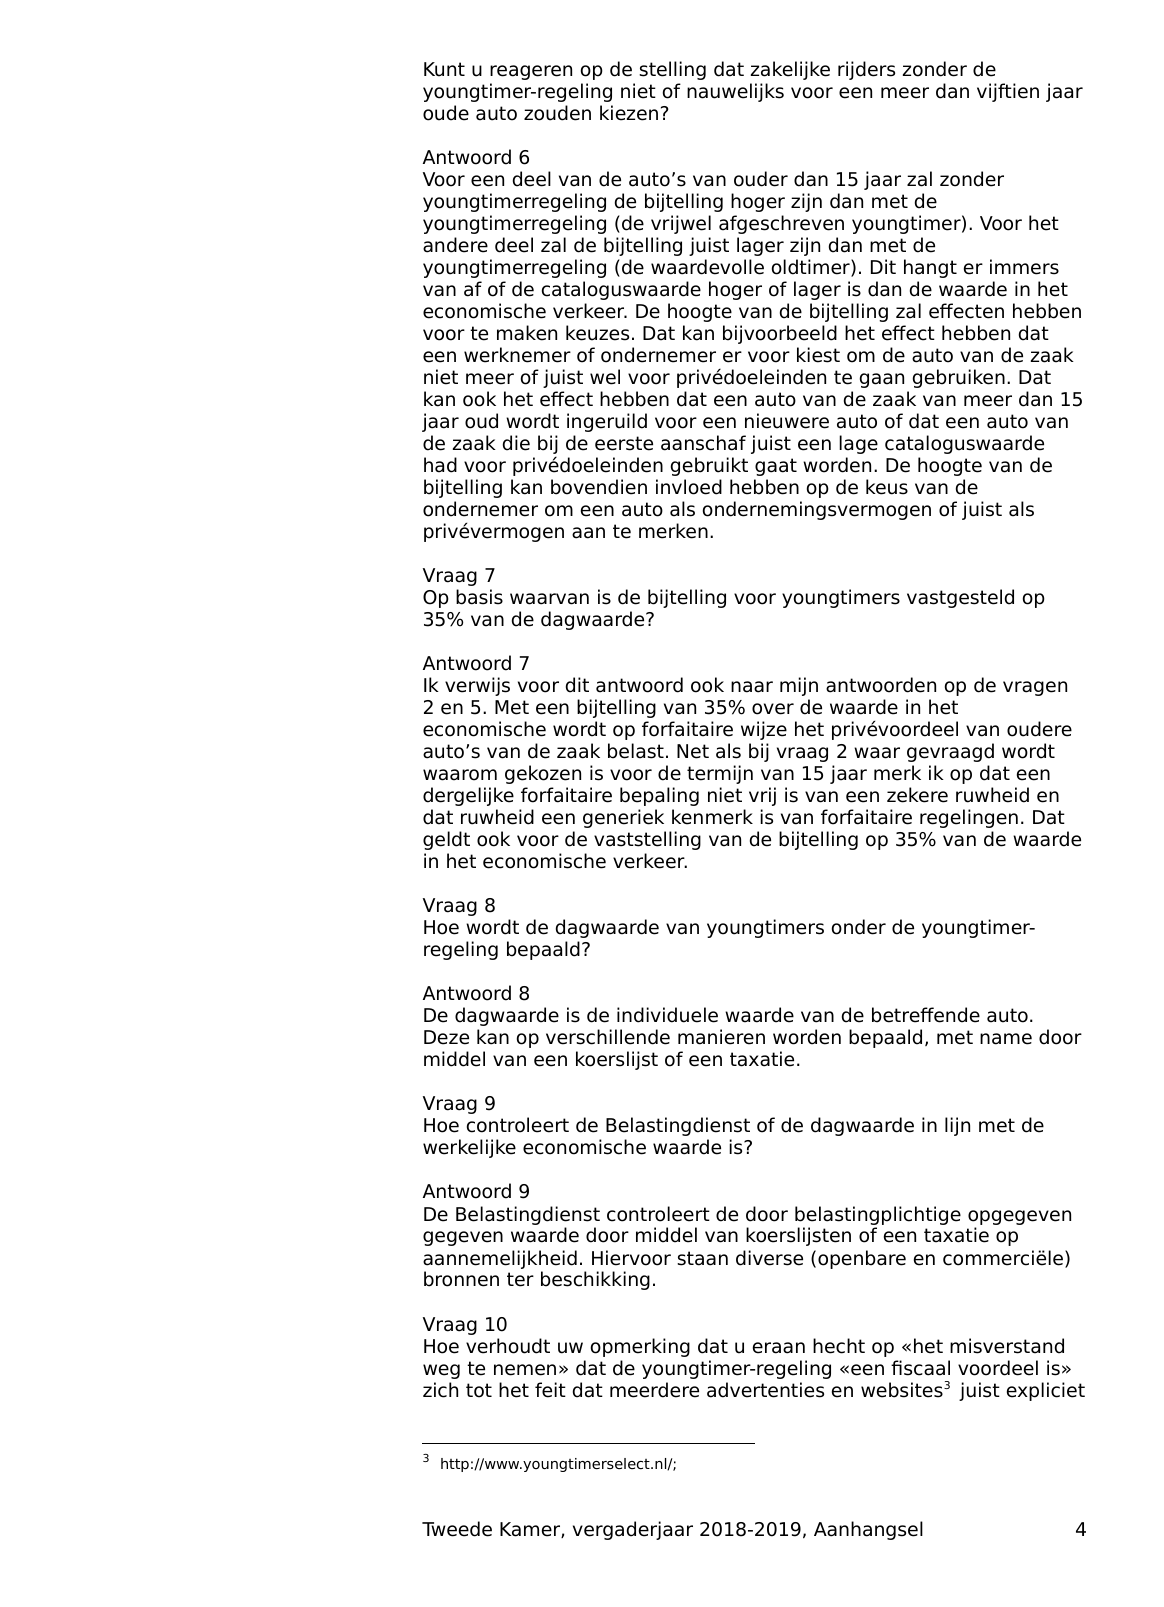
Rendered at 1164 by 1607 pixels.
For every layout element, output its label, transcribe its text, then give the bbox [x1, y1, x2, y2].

text De Belastingdienst controleert de door belastingplichtige opgegeven gegeven waarde door middel van koerslijsten of een taxatie op aannemelijkheid. Hiervoor staan diverse (openbare en commerciële) bronnen ter beschikking. [422, 1203, 1087, 1291]
text Hoe controleert de Belastingdienst of de dagwaarde in lijn met de werkelijke economische waarde is? [422, 1115, 1087, 1159]
text Hoe wordt de dagwaarde van youngtimers onder de youngtimer-regeling bepaald? [422, 917, 1087, 961]
text Vraag 10 [422, 1313, 1087, 1336]
text http://www.youngtimerselect.nl/; [422, 1452, 1087, 1474]
text Kunt u reageren op de stelling dat zakelijke rijders zonder de youngtimer-regeling niet of nauwelijks voor een meer dan vijftien jaar oude auto zouden kiezen? [422, 59, 1087, 125]
text Hoe verhoudt uw opmerking dat u eraan hecht op «het misverstand weg te nemen» dat de youngtimer-regeling «een fiscaal voordeel is» zich tot het feit dat meerdere advertenties en websites juist expliciet [422, 1336, 1087, 1401]
text Vraag 8 [422, 895, 1087, 917]
text Antwoord 8 [422, 983, 1087, 1005]
text Antwoord 7 [422, 653, 1087, 675]
text Voor een deel van de auto’s van ouder dan 15 jaar zal zonder youngtimerregeling de bijtelling hoger zijn dan met de youngtimerregeling (de vrijwel afgeschreven youngtimer). Voor het andere deel zal de bijtelling juist lager zijn dan met de youngtimerregeling (de waardevolle oldtimer). Dit hangt er immers van af of de cataloguswaarde hoger of lager is dan de waarde in het economische verkeer. De hoogte van de bijtelling zal effecten hebben voor te maken keuzes. Dat kan bijvoorbeeld het effect hebben dat een werknemer of ondernemer er voor kiest om de auto van de zaak niet meer of juist wel voor privédoeleinden te gaan gebruiken. Dat kan ook het effect hebben dat een auto van de zaak van meer dan 15 jaar oud wordt ingeruild voor een nieuwere auto of dat een auto van de zaak die bij de eerste aanschaf juist een lage cataloguswaarde had voor privédoeleinden gebruikt gaat worden. De hoogte van de bijtelling kan bovendien invloed hebben op de keus van de ondernemer om een auto als ondernemingsvermogen of juist als privévermogen aan te merken. [422, 169, 1087, 543]
text Antwoord 9 [422, 1181, 1087, 1203]
text Vraag 9 [422, 1093, 1087, 1115]
text Antwoord 6 [422, 147, 1087, 169]
text De dagwaarde is de individuele waarde van de betreffende auto. Deze kan op verschillende manieren worden bepaald, met name door middel van een koerslijst of een taxatie. [422, 1005, 1087, 1071]
text Ik verwijs voor dit antwoord ook naar mijn antwoorden op de vragen 2 en 5. Met een bijtelling van 35% over de waarde in het economische wordt op forfaitaire wijze het privévoordeel van oudere auto’s van de zaak belast. Net als bij vraag 2 waar gevraagd wordt waarom gekozen is voor de termijn van 15 jaar merk ik op dat een dergelijke forfaitaire bepaling niet vrij is van een zekere ruwheid en dat ruwheid een generiek kenmerk is van forfaitaire regelingen. Dat geldt ook voor de vaststelling van de bijtelling op 35% van de waarde in het economische verkeer. [422, 675, 1087, 873]
text Vraag 7 [422, 565, 1087, 587]
text Op basis waarvan is de bijtelling voor youngtimers vastgesteld op 35% van de dagwaarde? [422, 587, 1087, 631]
